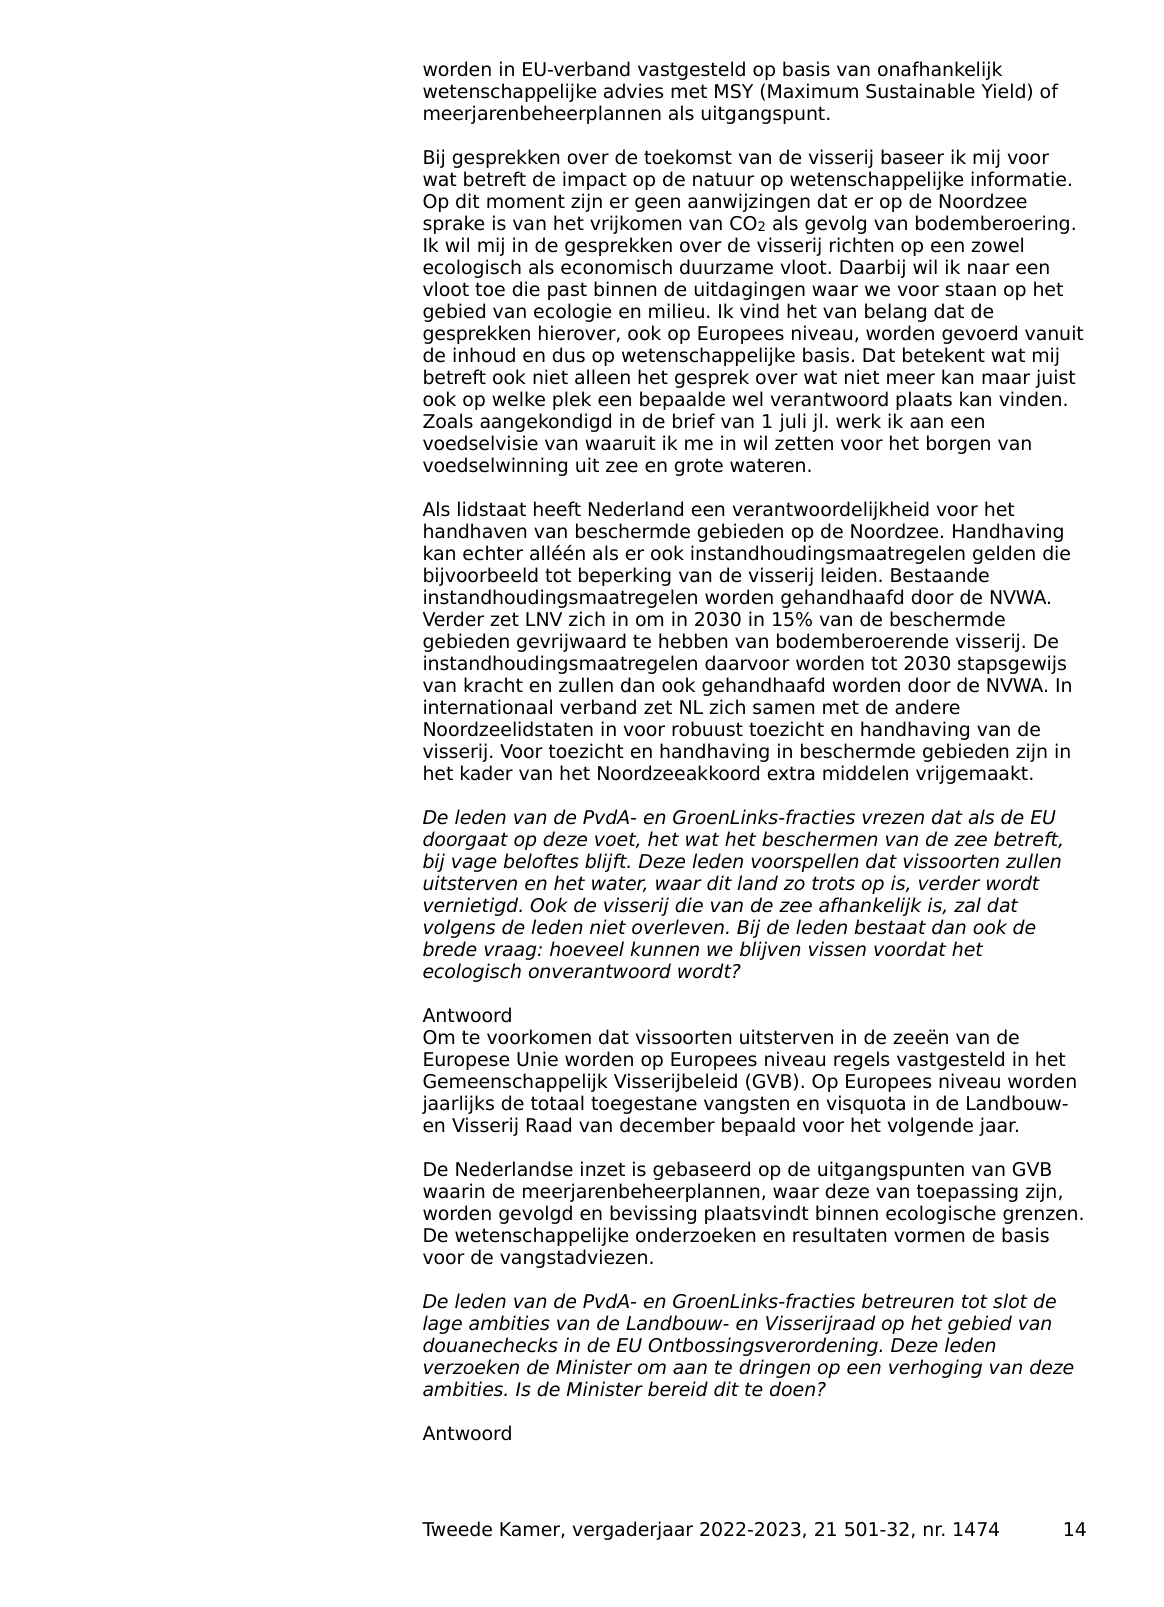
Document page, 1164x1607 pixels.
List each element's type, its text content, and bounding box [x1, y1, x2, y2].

text De leden van de PvdA- en GroenLinks-fracties betreuren tot slot de lage ambities van de Landbouw- en Visserijraad op het gebied van douanechecks in de EU Ontbossingsverordening. Deze leden verzoeken de Minister om aan te dringen op een verhoging van deze ambities. Is de Minister bereid dit te doen? [422, 1291, 1087, 1401]
text Bij gesprekken over de toekomst van de visserij baseer ik mij voor wat betreft de impact op de natuur op wetenschappelijke informatie. Op dit moment zijn er geen aanwijzingen dat er op de Noordzee sprake is van het vrijkomen van CO2 als gevolg van bodemberoering. Ik wil mij in de gesprekken over de visserij richten op een zowel ecologisch als economisch duurzame vloot. Daarbij wil ik naar een vloot toe die past binnen de uitdagingen waar we voor staan op het gebied van ecologie en milieu. Ik vind het van belang dat de gesprekken hierover, ook op Europees niveau, worden gevoerd vanuit de inhoud en dus op wetenschappelijke basis. Dat betekent wat mij betreft ook niet alleen het gesprek over wat niet meer kan maar juist ook op welke plek een bepaalde wel verantwoord plaats kan vinden. Zoals aangekondigd in de brief van 1 juli jl. werk ik aan een voedselvisie van waaruit ik me in wil zetten voor het borgen van voedselwinning uit zee en grote wateren. [422, 147, 1087, 477]
text Antwoord [422, 1423, 1087, 1445]
text De Nederlandse inzet is gebaseerd op de uitgangspunten van GVB waarin de meerjarenbeheerplannen, waar deze van toepassing zijn, worden gevolgd en bevissing plaatsvindt binnen ecologische grenzen. De wetenschappelijke onderzoeken en resultaten vormen de basis voor de vangstadviezen. [422, 1159, 1087, 1269]
text Als lidstaat heeft Nederland een verantwoordelijkheid voor het handhaven van beschermde gebieden op de Noordzee. Handhaving kan echter alléén als er ook instandhoudingsmaatregelen gelden die bijvoorbeeld tot beperking van de visserij leiden. Bestaande instandhoudingsmaatregelen worden gehandhaafd door de NVWA. Verder zet LNV zich in om in 2030 in 15% van de beschermde gebieden gevrijwaard te hebben van bodemberoerende visserij. De instandhoudingsmaatregelen daarvoor worden tot 2030 stapsgewijs van kracht en zullen dan ook gehandhaafd worden door de NVWA. In internationaal verband zet NL zich samen met de andere Noordzeelidstaten in voor robuust toezicht en handhaving van de visserij. Voor toezicht en handhaving in beschermde gebieden zijn in het kader van het Noordzeeakkoord extra middelen vrijgemaakt. [422, 499, 1087, 785]
text Om te voorkomen dat vissoorten uitsterven in de zeeën van de Europese Unie worden op Europees niveau regels vastgesteld in het Gemeenschappelijk Visserijbeleid (GVB). Op Europees niveau worden jaarlijks de totaal toegestane vangsten en visquota in de Landbouw- en Visserij Raad van december bepaald voor het volgende jaar. [422, 1027, 1087, 1137]
text Antwoord [422, 1005, 1087, 1027]
text De leden van de PvdA- en GroenLinks-fracties vrezen dat als de EU doorgaat op deze voet, het wat het beschermen van de zee betreft, bij vage beloftes blijft. Deze leden voorspellen dat vissoorten zullen uitsterven en het water, waar dit land zo trots op is, verder wordt vernietigd. Ook de visserij die van de zee afhankelijk is, zal dat volgens de leden niet overleven. Bij de leden bestaat dan ook de brede vraag: hoeveel kunnen we blijven vissen voordat het ecologisch onverantwoord wordt? [422, 807, 1087, 983]
text worden in EU-verband vastgesteld op basis van onafhankelijk wetenschappelijke advies met MSY (Maximum Sustainable Yield) of meerjarenbeheerplannen als uitgangspunt. [422, 59, 1087, 125]
